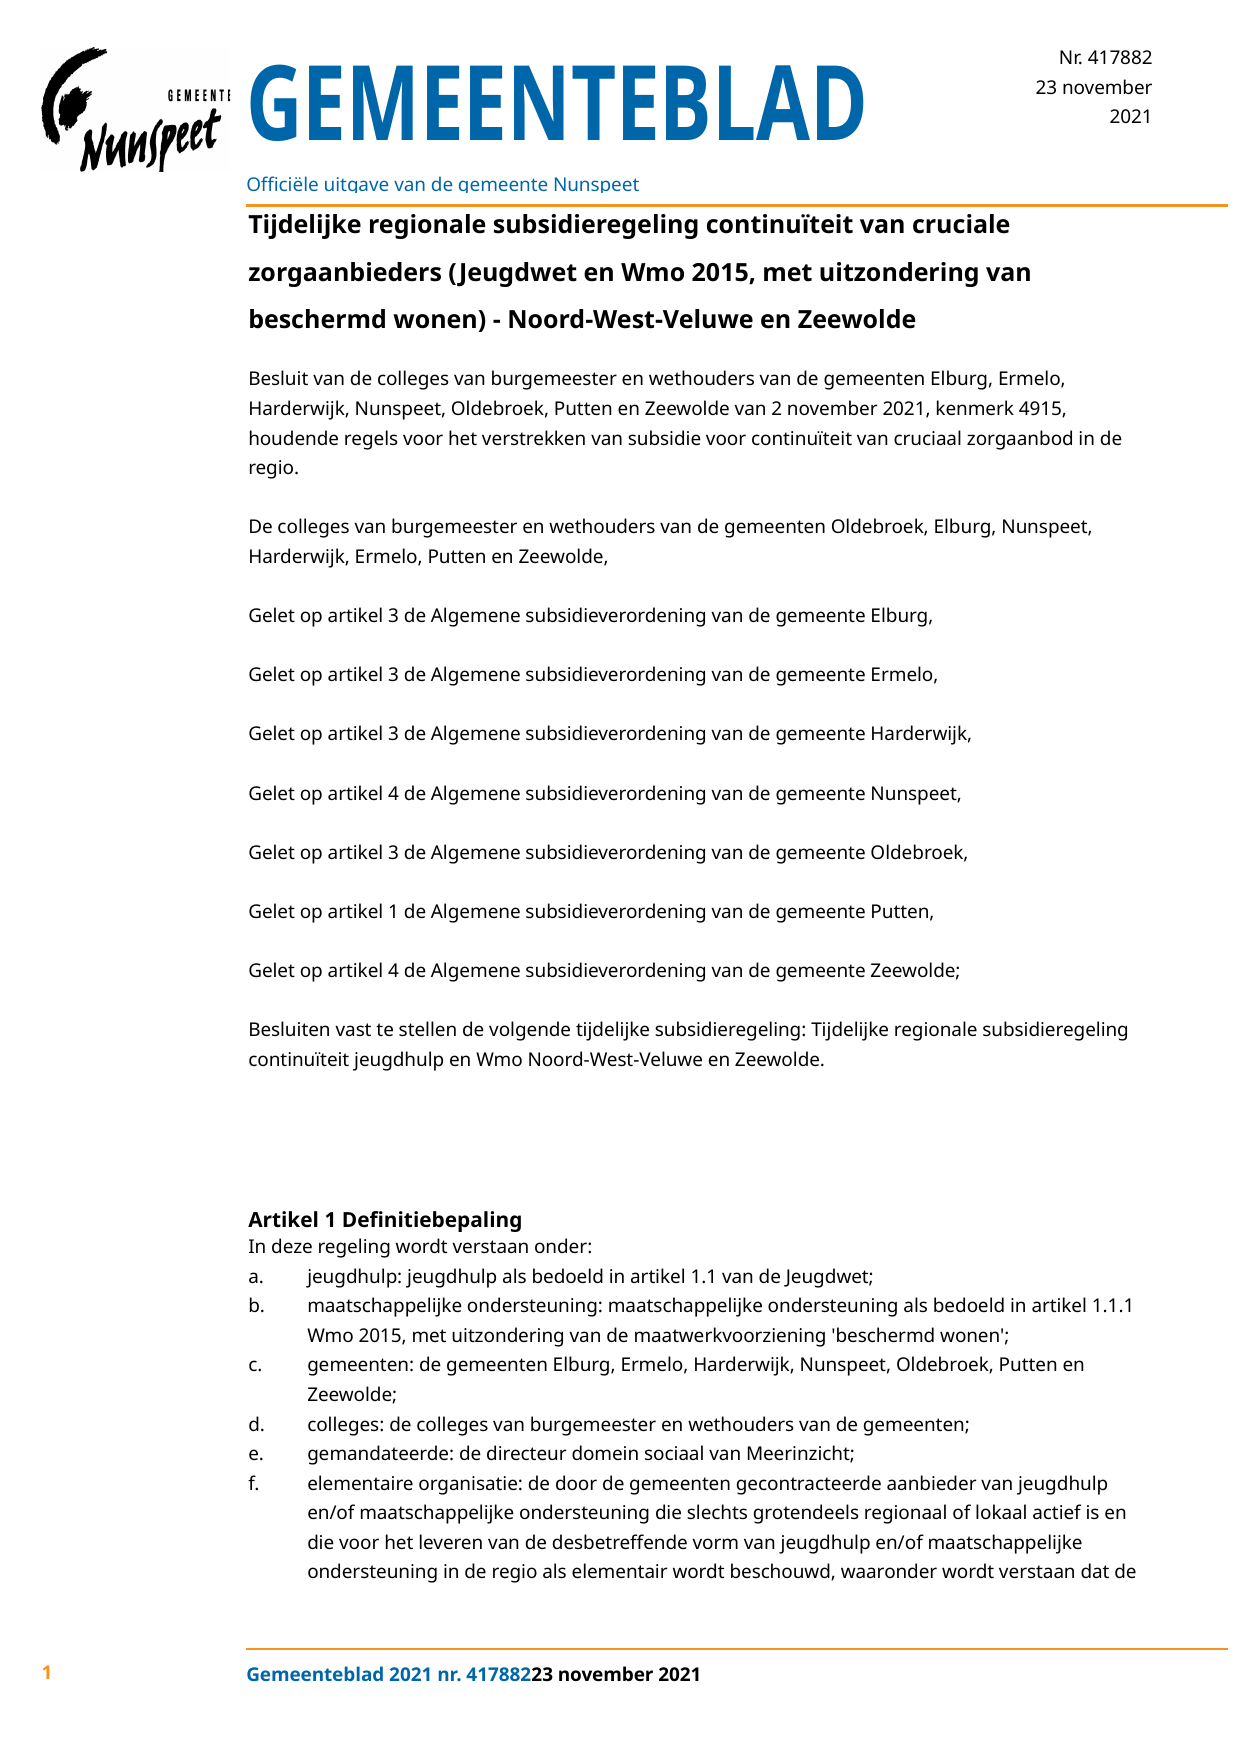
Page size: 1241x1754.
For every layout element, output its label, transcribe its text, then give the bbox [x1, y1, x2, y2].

text Besluit van de colleges van burgemeester en wethouders van de gemeenten Elburg, Ermelo, Harderwijk, Nunspeet, Oldebroek, Putten en Zeewolde van 2 november 2021, kenmerk 4915, houdende regels voor het verstrekken van subsidie voor continuïteit van cruciaal zorgaanbod in de regio. [248, 366, 1152, 480]
list gemeenten: de gemeenten Elburg, Ermelo, Harderwijk, Nunspeet, Oldebroek, Putten en Zeewolde; [248, 1352, 1152, 1407]
text Gelet op artikel 3 de Algemene subsidieverordening van de gemeente Ermelo, [248, 661, 1152, 687]
text De colleges van burgemeester en wethouders van de gemeenten Oldebroek, Elburg, Nunspeet, Harderwijk, Ermelo, Putten en Zeewolde, [248, 513, 1152, 569]
list gemandateerde: de directeur domein sociaal van Meerinzicht; [248, 1440, 1152, 1466]
text Besluiten vast te stellen de volgende tijdelijke subsidieregeling: Tijdelijke regionale subsidieregeling continuïteit jeugdhulp en Wmo Noord-West-Veluwe en Zeewolde. [248, 1016, 1152, 1072]
picture [41, 47, 231, 172]
list elementaire organisatie: de door de gemeenten gecontracteerde aanbieder van jeugdhulp en/of maatschappelijke ondersteuning die slechts grotendeels regionaal of lokaal actief is en die voor het leveren van de desbetreffende vorm van jeugdhulp en/of maatschappelijke ondersteuning in de regio als elementair wordt beschouwd, waaronder wordt verstaan dat de [248, 1470, 1152, 1584]
list colleges: de colleges van burgemeester en wethouders van de gemeenten; [248, 1411, 1152, 1436]
list jeugdhulp: jeugdhulp als bedoeld in artikel 1.1 van de Jeugdwet; [248, 1263, 1152, 1288]
text Gelet op artikel 3 de Algemene subsidieverordening van de gemeente Harderwijk, [248, 721, 1152, 746]
text Gelet op artikel 3 de Algemene subsidieverordening van de gemeente Oldebroek, [248, 839, 1152, 864]
text Tijdelijke regionale subsidieregeling continuïteit van cruciale zorgaanbieders (Jeugdwet en Wmo 2015, met uitzondering van beschermd wonen) - Noord-West-Veluwe en Zeewolde [248, 207, 1152, 336]
list maatschappelijke ondersteuning: maatschappelijke ondersteuning als bedoeld in artikel 1.1.1 Wmo 2015, met uitzondering van de maatwerkvoorziening 'beschermd wonen'; [248, 1292, 1152, 1348]
text Gelet op artikel 3 de Algemene subsidieverordening van de gemeente Elburg, [248, 602, 1152, 628]
text In deze regeling wordt verstaan onder: [248, 1233, 1152, 1259]
text Gelet op artikel 1 de Algemene subsidieverordening van de gemeente Putten, [248, 898, 1152, 924]
text Artikel 1 Definitiebepaling [248, 1205, 1152, 1233]
text Gelet op artikel 4 de Algemene subsidieverordening van de gemeente Nunspeet, [248, 780, 1152, 805]
text Gelet op artikel 4 de Algemene subsidieverordening van de gemeente Zeewolde; [248, 957, 1152, 983]
